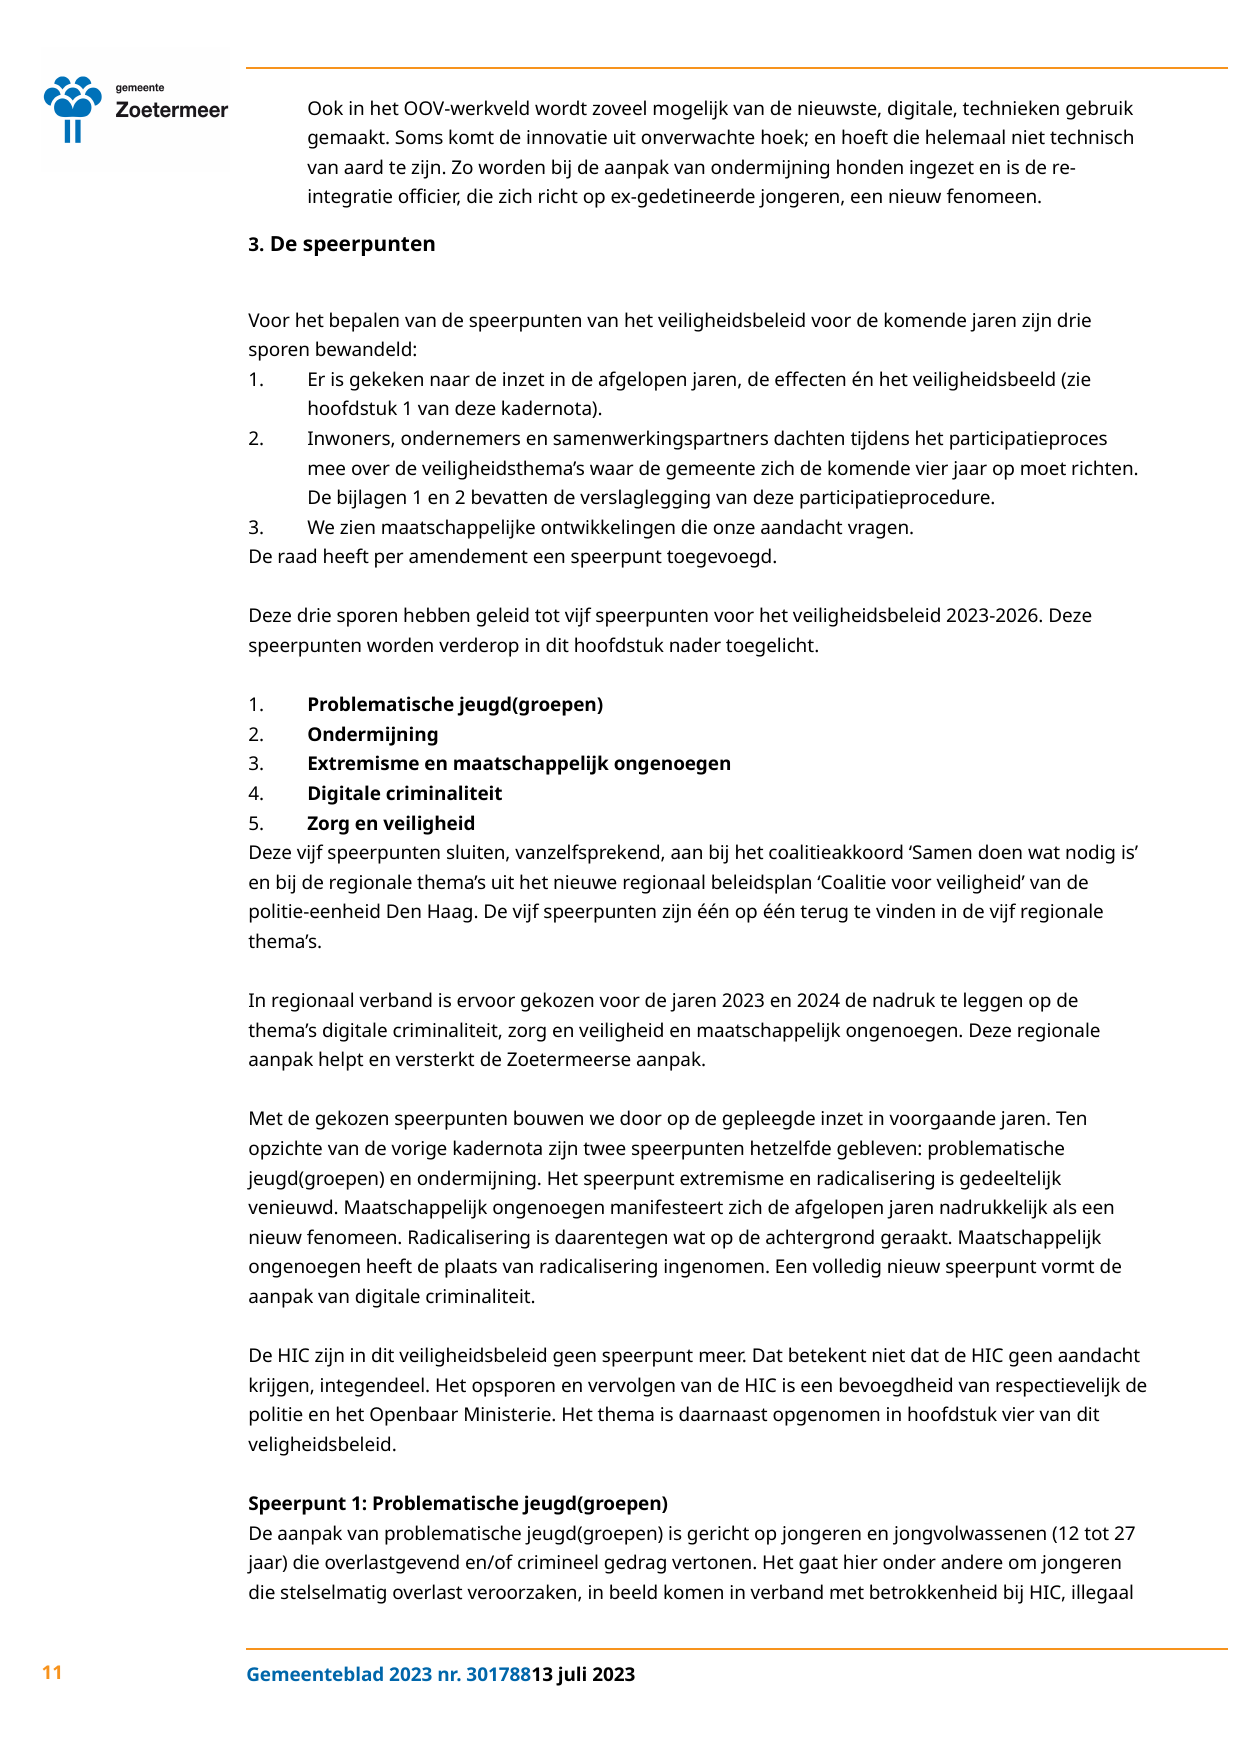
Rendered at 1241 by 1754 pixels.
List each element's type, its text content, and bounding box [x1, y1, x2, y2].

list Ondermijning [248, 721, 1152, 747]
list Extremisme en maatschappelijk ongenoegen [248, 751, 1152, 776]
picture [41, 47, 231, 172]
list Digitale criminaliteit [248, 780, 1152, 806]
text Voor het bepalen van de speerpunten van het veiligheidsbeleid voor de komende jaren zijn drie sporen bewandeld: [248, 307, 1152, 362]
list Inwoners, ondernemers en samenwerkingspartners dachten tijdens het participatieproces mee over de veiligheidsthema’s waar de gemeente zich de komende vier jaar op moet richten. De bijlagen 1 en 2 bevatten de verslaglegging van deze participatieprocedure. [248, 425, 1152, 510]
text De aanpak van problematische jeugd(groepen) is gericht op jongeren en jongvolwassenen (12 tot 27 jaar) die overlastgevend en/of crimineel gedrag vertonen. Het gaat hier onder andere om jongeren die stelselmatig overlast veroorzaken, in beeld komen in verband met betrokkenheid bij HIC, illegaal [248, 1520, 1152, 1605]
list We zien maatschappelijke ontwikkelingen die onze aandacht vragen. [248, 514, 1152, 540]
text Deze drie sporen hebben geleid tot vijf speerpunten voor het veiligheidsbeleid 2023-2026. Deze speerpunten worden verderop in dit hoofdstuk nader toegelicht. [248, 603, 1152, 658]
text De HIC zijn in dit veiligheidsbeleid geen speerpunt meer. Dat betekent niet dat de HIC geen aandacht krijgen, integendeel. Het opsporen en vervolgen van de HIC is een bevoegdheid van respectievelijk de politie en het Openbaar Ministerie. Het thema is daarnaast opgenomen in hoofdstuk vier van dit veligheidsbeleid. [248, 1342, 1152, 1457]
text 3. De speerpunten [248, 229, 1152, 258]
text Deze vijf speerpunten sluiten, vanzelfsprekend, aan bij het coalitieakkoord ‘Samen doen wat nodig is’ en bij de regionale thema’s uit het nieuwe regionaal beleidsplan ‘Coalitie voor veiligheid’ van de politie-eenheid Den Haag. De vijf speerpunten zijn één op één terug te vinden in de vijf regionale thema’s. [248, 839, 1152, 954]
text In regionaal verband is ervoor gekozen voor de jaren 2023 en 2024 de nadruk te leggen op de thema’s digitale criminaliteit, zorg en veiligheid en maatschappelijk ongenoegen. Deze regionale aanpak helpt en versterkt de Zoetermeerse aanpak. [248, 987, 1152, 1072]
list Ook in het OOV-werkveld wordt zoveel mogelijk van de nieuwste, digitale, technieken gebruik gemaakt. Soms komt de innovatie uit onverwachte hoek; en hoeft die helemaal niet technisch van aard te zijn. Zo worden bij de aanpak van ondermijning honden ingezet en is de re-integratie officier, die zich richt op ex-gedetineerde jongeren, een nieuw fenomeen. [248, 95, 1152, 209]
list Er is gekeken naar de inzet in de afgelopen jaren, de effecten én het veiligheidsbeeld (zie hoofdstuk 1 van deze kadernota). [248, 366, 1152, 421]
text Speerpunt 1: Problematische jeugd(groepen) [248, 1490, 1152, 1516]
list Problematische jeugd(groepen) [248, 691, 1152, 717]
list Zorg en veiligheid [248, 810, 1152, 836]
text Met de gekozen speerpunten bouwen we door op de gepleegde inzet in voorgaande jaren. Ten opzichte van de vorige kadernota zijn twee speerpunten hetzelfde gebleven: problematische jeugd(groepen) en ondermijning. Het speerpunt extremisme en radicalisering is gedeeltelijk venieuwd. Maatschappelijk ongenoegen manifesteert zich de afgelopen jaren nadrukkelijk als een nieuw fenomeen. Radicalisering is daarentegen wat op de achtergrond geraakt. Maatschappelijk ongenoegen heeft de plaats van radicalisering ingenomen. Een volledig nieuw speerpunt vormt de aanpak van digitale criminaliteit. [248, 1106, 1152, 1309]
text De raad heeft per amendement een speerpunt toegevoegd. [248, 543, 1152, 569]
